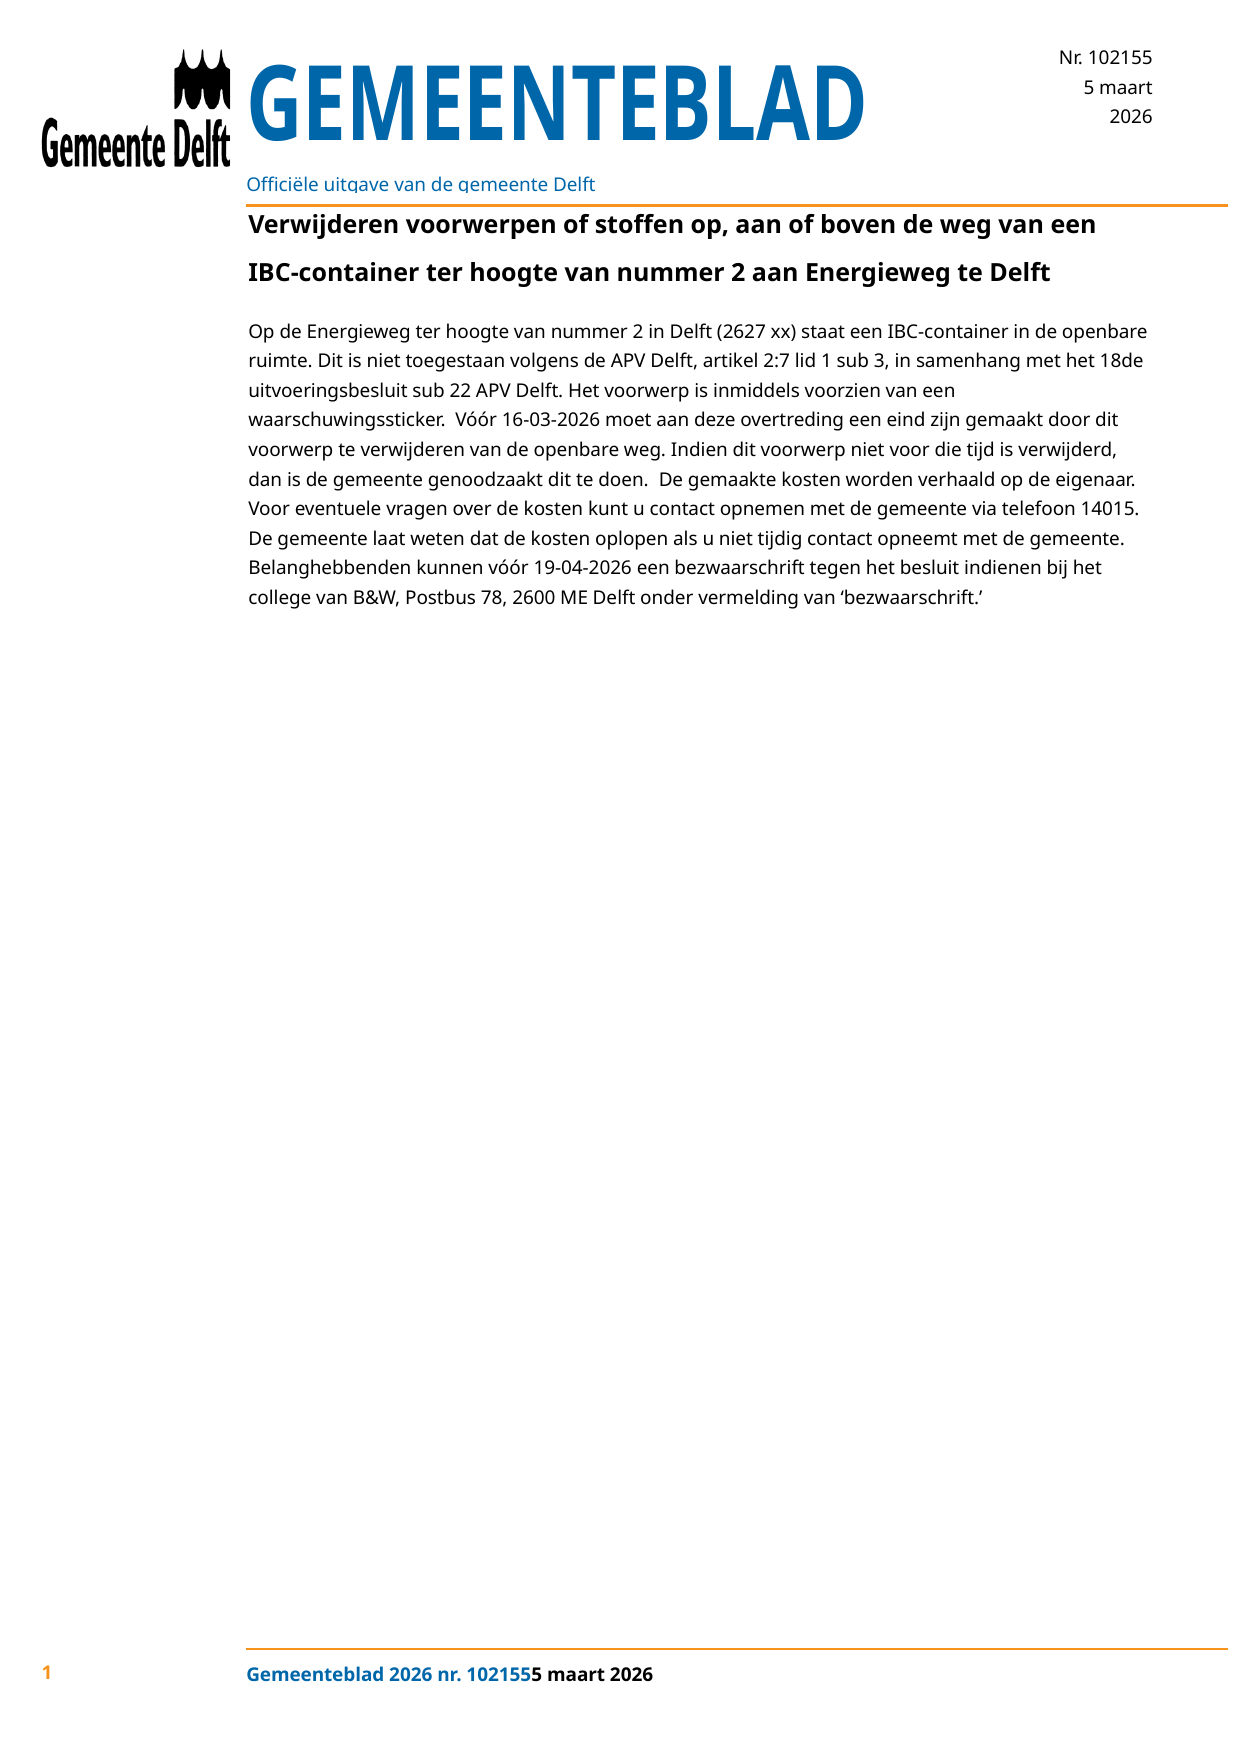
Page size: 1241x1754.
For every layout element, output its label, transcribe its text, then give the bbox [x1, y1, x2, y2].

text Verwijderen voorwerpen of stoffen op, aan of boven de weg van een IBC-container ter hoogte van nummer 2 aan Energieweg te Delft [248, 207, 1152, 288]
text Op de Energieweg ter hoogte van nummer 2 in Delft (2627 xx) staat een IBC-container in de openbare ruimte. Dit is niet toegestaan volgens de APV Delft, artikel 2:7 lid 1 sub 3, in samenhang met het 18de uitvoeringsbesluit sub 22 APV Delft. Het voorwerp is inmiddels voorzien van een waarschuwingssticker. Vóór 16-03-2026 moet aan deze overtreding een eind zijn gemaakt door dit voorwerp te verwijderen van de openbare weg. Indien dit voorwerp niet voor die tijd is verwijderd, dan is de gemeente genoodzaakt dit te doen. De gemaakte kosten worden verhaald op de eigenaar. Voor eventuele vragen over de kosten kunt u contact opnemen met de gemeente via telefoon 14015. De gemeente laat weten dat de kosten oplopen als u niet tijdig contact opneemt met de gemeente. Belanghebbenden kunnen vóór 19-04-2026 een bezwaarschrift tegen het besluit indienen bij het college van B&W, Postbus 78, 2600 ME Delft onder vermelding van ‘bezwaarschrift.’ [248, 318, 1152, 610]
picture [41, 47, 231, 172]
